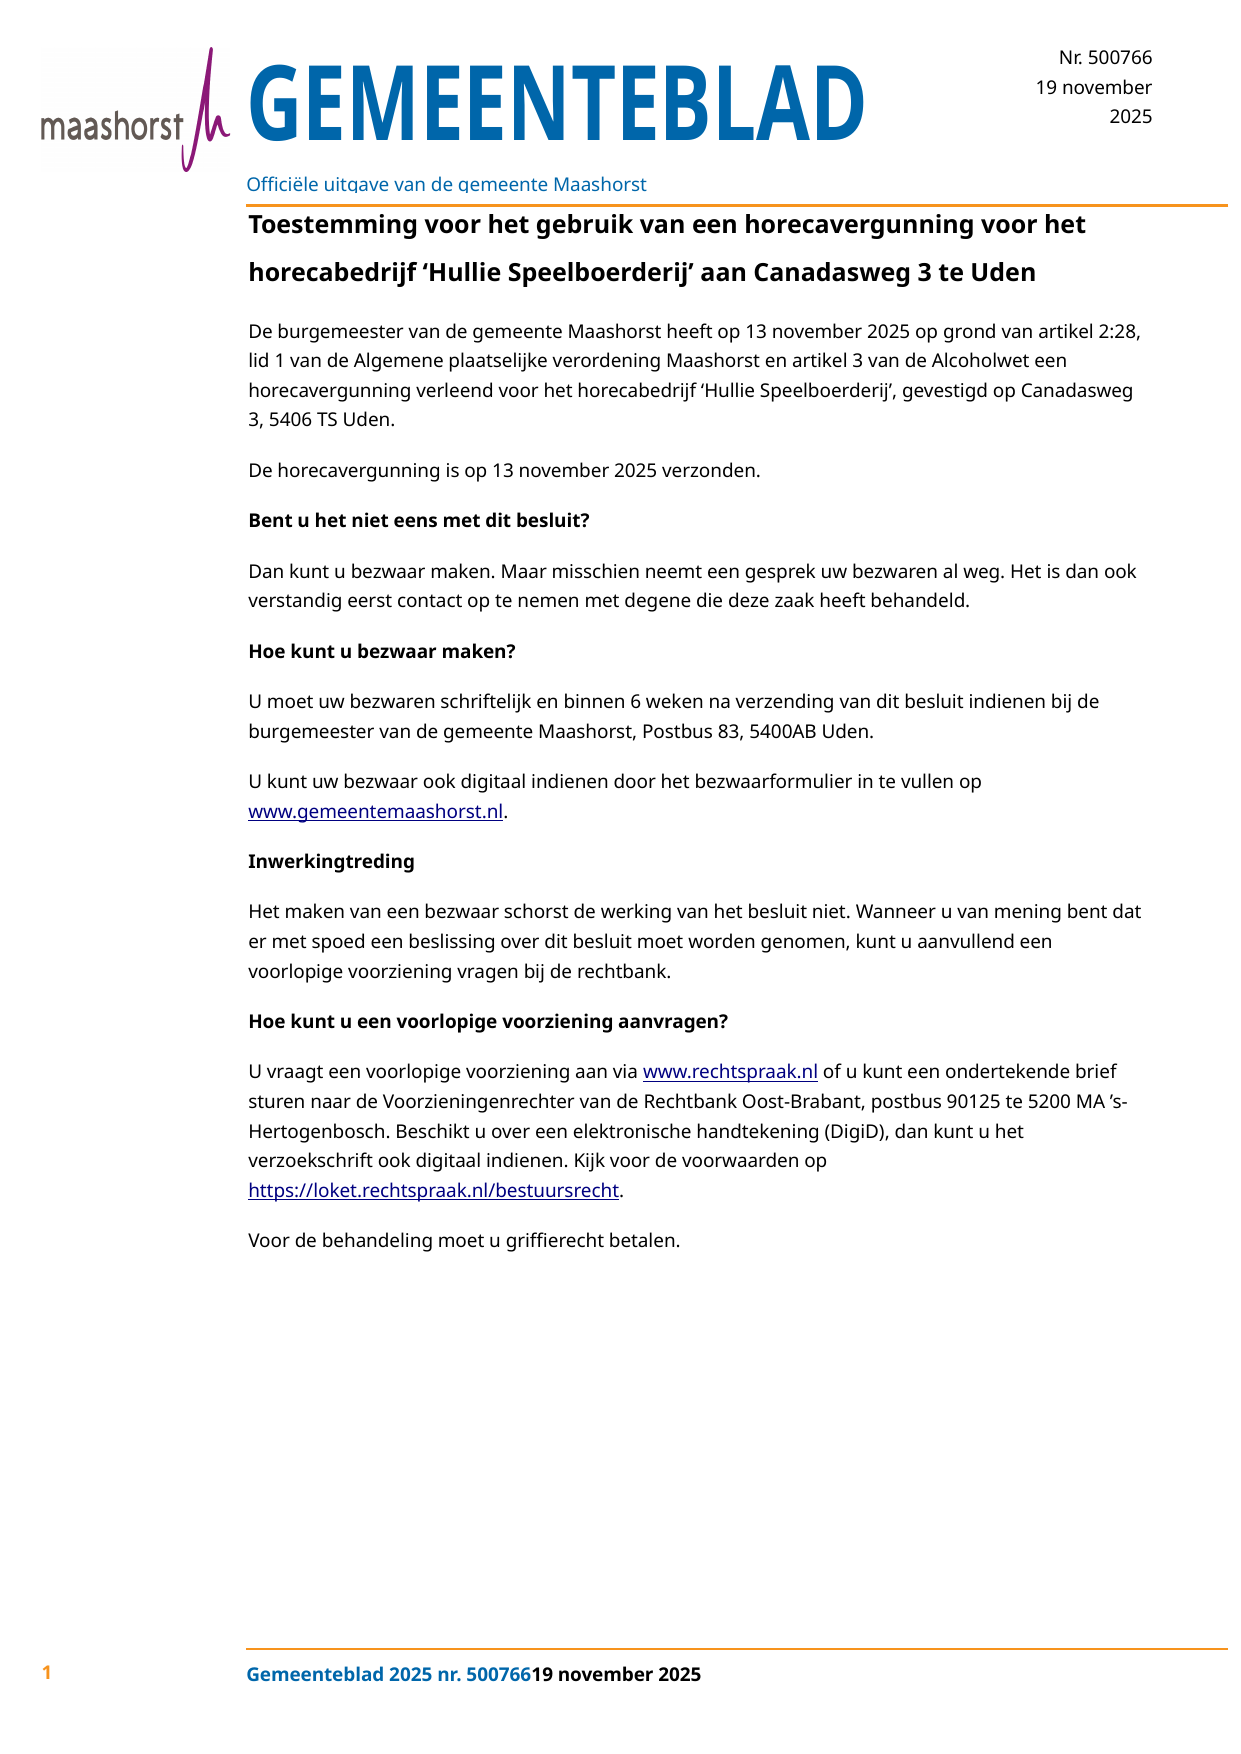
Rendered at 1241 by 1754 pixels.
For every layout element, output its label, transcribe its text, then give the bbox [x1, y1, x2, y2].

text U moet uw bezwaren schriftelijk en binnen 6 weken na verzending van dit besluit indienen bij de burgemeester van de gemeente Maashorst, Postbus 83, 5400AB Uden. [248, 688, 1152, 744]
picture [41, 47, 231, 172]
text Dan kunt u bezwaar maken. Maar misschien neemt een gesprek uw bezwaren al weg. Het is dan ook verstandig eerst contact op te nemen met degene die deze zaak heeft behandeld. [248, 558, 1152, 613]
text Het maken van een bezwaar schorst de werking van het besluit niet. Wanneer u van mening bent dat er met spoed een beslissing over dit besluit moet worden genomen, kunt u aanvullend een voorlopige voorziening vragen bij de rechtbank. [248, 899, 1152, 984]
text U kunt uw bezwaar ook digitaal indienen door het bezwaarformulier in te vullen op www.gemeentemaashorst.nl. [248, 768, 1152, 824]
text Inwerkingtreding [248, 848, 1152, 874]
text De burgemeester van de gemeente Maashorst heeft op 13 november 2025 op grond van artikel 2:28, lid 1 van de Algemene plaatselijke verordening Maashorst en artikel 3 van de Alcoholwet een horecavergunning verleend voor het horecabedrijf ‘Hullie Speelboerderij’, gevestigd op Canadasweg 3, 5406 TS Uden. [248, 318, 1152, 432]
text Bent u het niet eens met dit besluit? [248, 507, 1152, 533]
text U vraagt een voorlopige voorziening aan via www.rechtspraak.nl of u kunt een ondertekende brief sturen naar de Voorzieningenrechter van de Rechtbank Oost-Brabant, postbus 90125 te 5200 MA ’s-Hertogenbosch. Beschikt u over een elektronische handtekening (DigiD), dan kunt u het verzoekschrift ook digitaal indienen. Kijk voor de voorwaarden op https://loket.rechtspraak.nl/bestuursrecht. [248, 1059, 1152, 1203]
text Voor de behandeling moet u griffierecht betalen. [248, 1227, 1152, 1253]
text De horecavergunning is op 13 november 2025 verzonden. [248, 457, 1152, 483]
text Hoe kunt u een voorlopige voorziening aanvragen? [248, 1008, 1152, 1034]
text Toestemming voor het gebruik van een horecavergunning voor het horecabedrijf ‘Hullie Speelboerderij’ aan Canadasweg 3 te Uden [248, 207, 1152, 288]
text Hoe kunt u bezwaar maken? [248, 638, 1152, 664]
